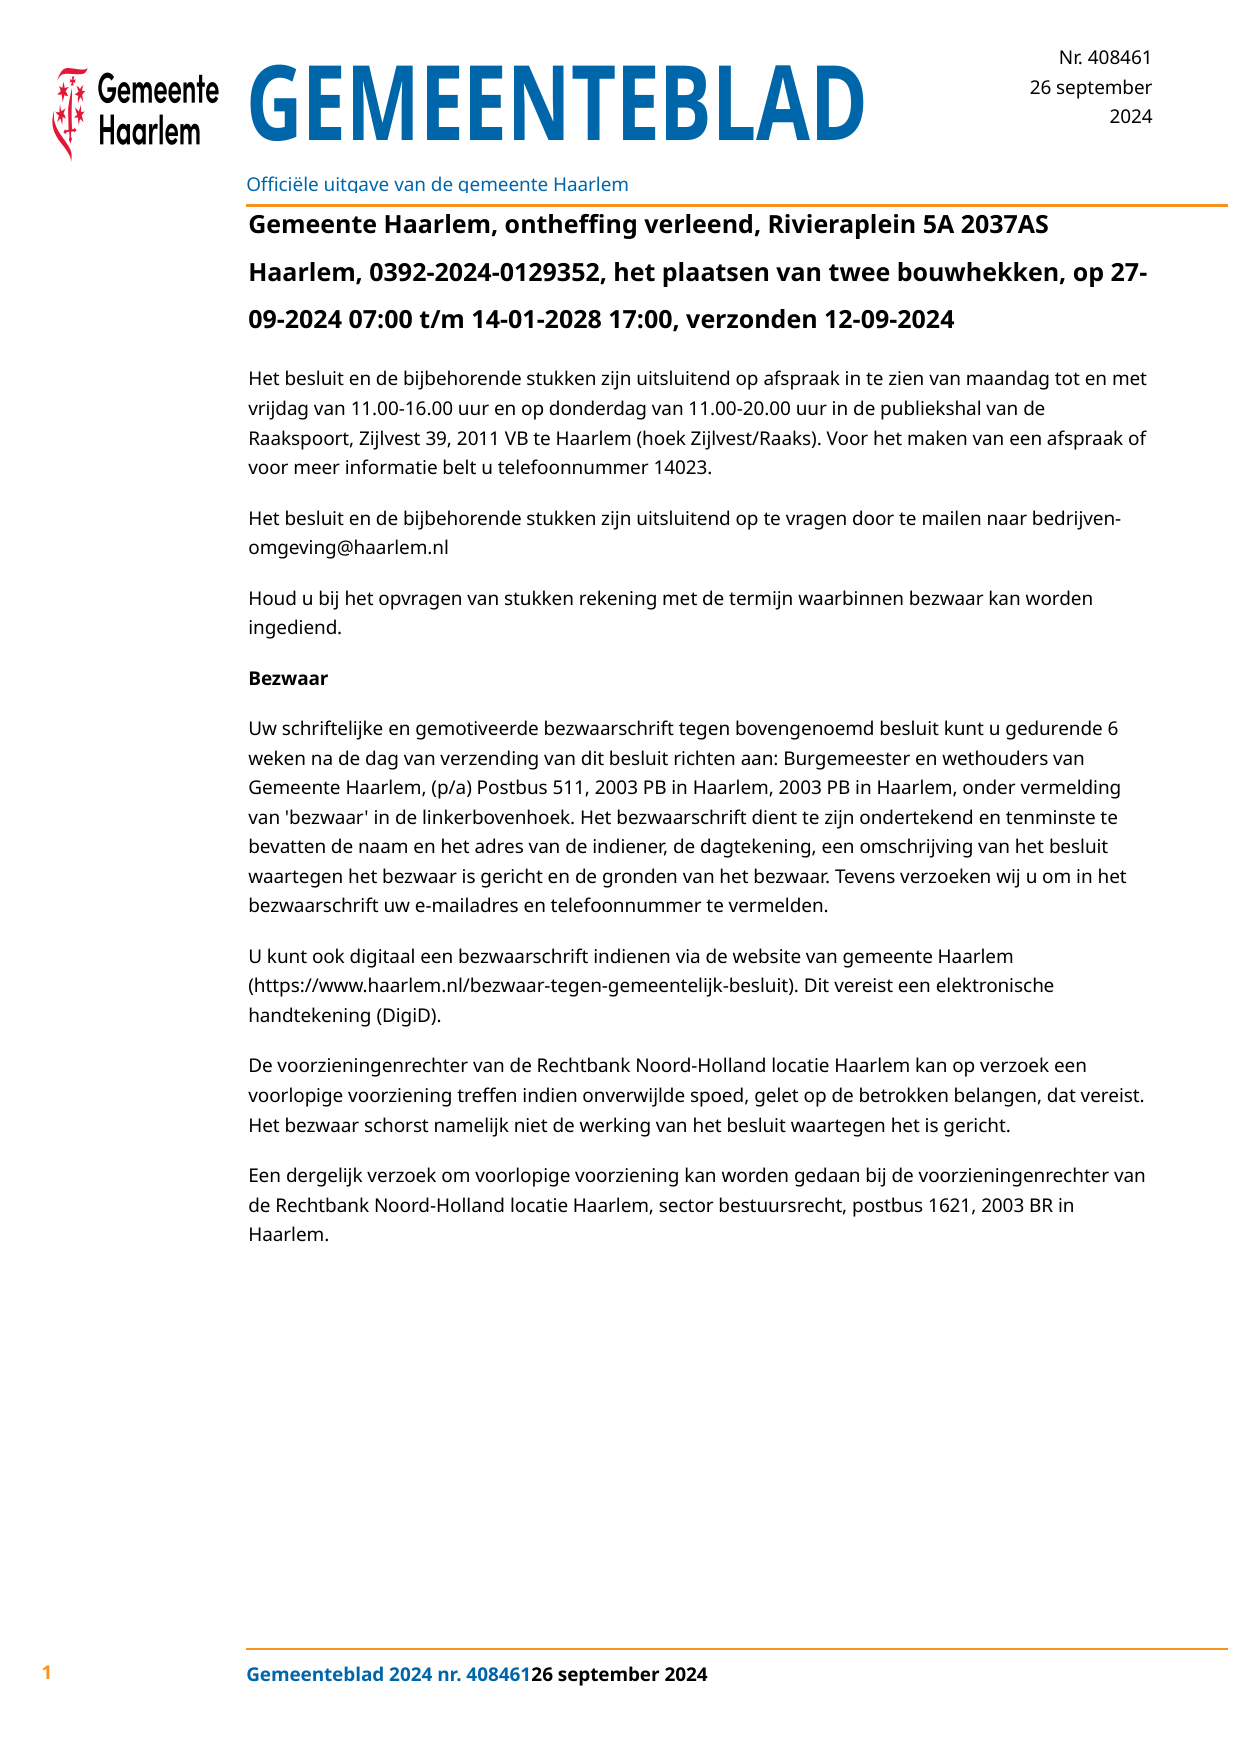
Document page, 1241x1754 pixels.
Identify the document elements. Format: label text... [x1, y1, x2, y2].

text U kunt ook digitaal een bezwaarschrift indienen via de website van gemeente Haarlem (https://www.haarlem.nl/bezwaar-tegen-gemeentelijk-besluit). Dit vereist een elektronische handtekening (DigiD). [248, 943, 1152, 1028]
text Houd u bij het opvragen van stukken rekening met de termijn waarbinnen bezwaar kan worden ingediend. [248, 585, 1152, 640]
text Uw schriftelijke en gemotiveerde bezwaarschrift tegen bovengenoemd besluit kunt u gedurende 6 weken na de dag van verzending van dit besluit richten aan: Burgemeester en wethouders van Gemeente Haarlem, (p/a) Postbus 511, 2003 PB in Haarlem, 2003 PB in Haarlem, onder vermelding van 'bezwaar' in de linkerbovenhoek. Het bezwaarschrift dient te zijn ondertekend en tenminste te bevatten de naam en het adres van de indiener, de dagtekening, een omschrijving van het besluit waartegen het bezwaar is gericht en de gronden van het bezwaar. Tevens verzoeken wij u om in het bezwaarschrift uw e-mailadres en telefoonnummer te vermelden. [248, 715, 1152, 918]
picture [41, 47, 231, 172]
text Het besluit en de bijbehorende stukken zijn uitsluitend op te vragen door te mailen naar bedrijven-omgeving@haarlem.nl [248, 505, 1152, 560]
text Gemeente Haarlem, ontheffing verleend, Rivieraplein 5A 2037AS Haarlem, 0392-2024-0129352, het plaatsen van twee bouwhekken, op 27-09-2024 07:00 t/m 14-01-2028 17:00, verzonden 12-09-2024 [248, 207, 1152, 336]
text De voorzieningenrechter van de Rechtbank Noord-Holland locatie Haarlem kan op verzoek een voorlopige voorziening treffen indien onverwijlde spoed, gelet op de betrokken belangen, dat vereist. Het bezwaar schorst namelijk niet de werking van het besluit waartegen het is gericht. [248, 1053, 1152, 1137]
text Het besluit en de bijbehorende stukken zijn uitsluitend op afspraak in te zien van maandag tot en met vrijdag van 11.00-16.00 uur en op donderdag van 11.00-20.00 uur in de publiekshal van de Raakspoort, Zijlvest 39, 2011 VB te Haarlem (hoek Zijlvest/Raaks). Voor het maken van een afspraak of voor meer informatie belt u telefoonnummer 14023. [248, 366, 1152, 480]
text Bezwaar [248, 665, 1152, 690]
text Een dergelijk verzoek om voorlopige voorziening kan worden gedaan bij de voorzieningenrechter van de Rechtbank Noord-Holland locatie Haarlem, sector bestuursrecht, postbus 1621, 2003 BR in Haarlem. [248, 1162, 1152, 1247]
